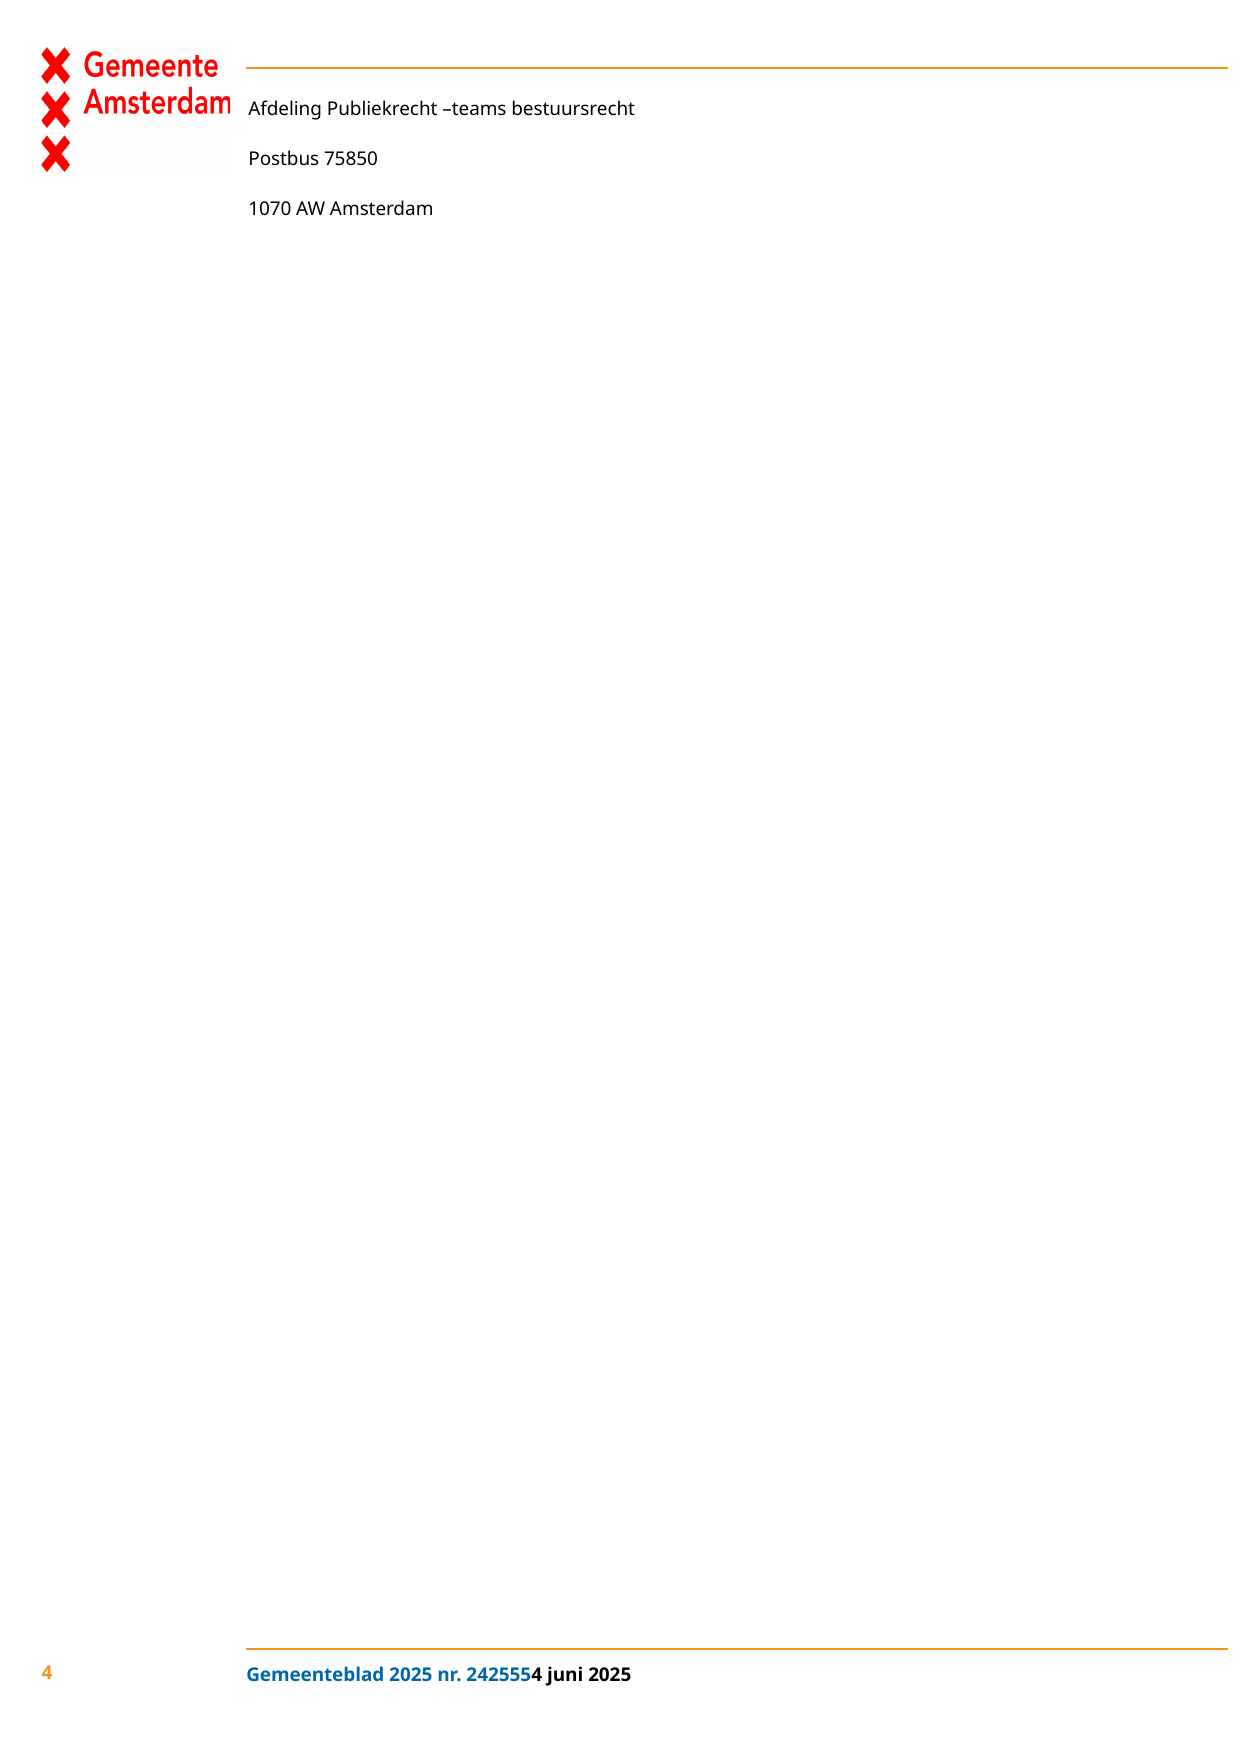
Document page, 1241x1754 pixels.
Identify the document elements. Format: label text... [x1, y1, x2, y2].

picture [41, 47, 231, 172]
text Postbus 75850 [248, 145, 1152, 171]
text Afdeling Publiekrecht –teams bestuursrecht [248, 95, 1152, 121]
text 1070 AW Amsterdam [248, 196, 1152, 221]
